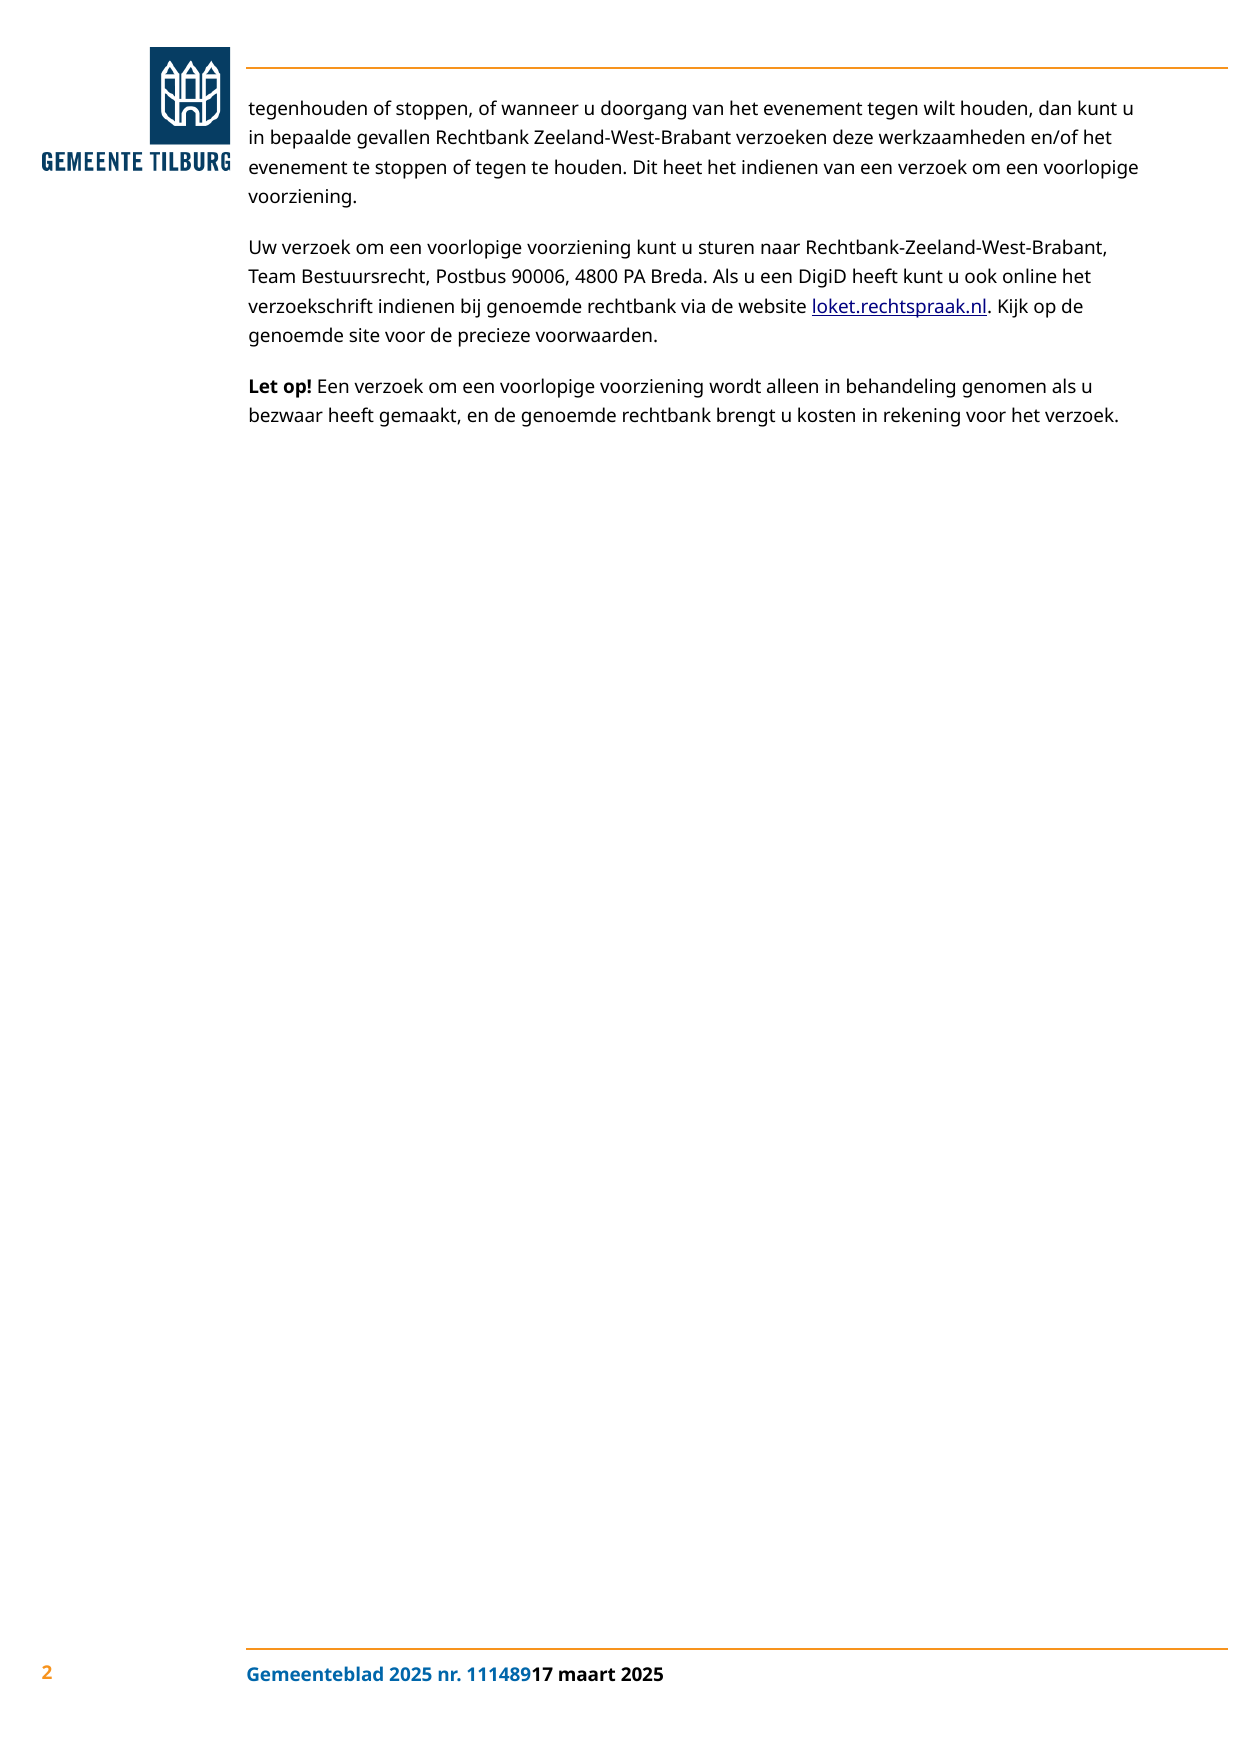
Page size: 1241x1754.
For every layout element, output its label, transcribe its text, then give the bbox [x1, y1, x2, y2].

picture [41, 47, 231, 172]
text Uw verzoek om een voorlopige voorziening kunt u sturen naar Rechtbank-Zeeland-West-Brabant, Team Bestuursrecht, Postbus 90006, 4800 PA Breda. Als u een DigiD heeft kunt u ook online het verzoekschrift indienen bij genoemde rechtbank via de website loket.rechtspraak.nl. Kijk op de genoemde site voor de precieze voorwaarden. [248, 234, 1152, 348]
text tegenhouden of stoppen, of wanneer u doorgang van het evenement tegen wilt houden, dan kunt u in bepaalde gevallen Rechtbank Zeeland-West-Brabant verzoeken deze werkzaamheden en/of het evenement te stoppen of tegen te houden. Dit heet het indienen van een verzoek om een voorlopige voorziening. [248, 95, 1152, 209]
text Let op! Een verzoek om een voorlopige voorziening wordt alleen in behandeling genomen als u bezwaar heeft gemaakt, en de genoemde rechtbank brengt u kosten in rekening voor het verzoek. [248, 373, 1152, 428]
